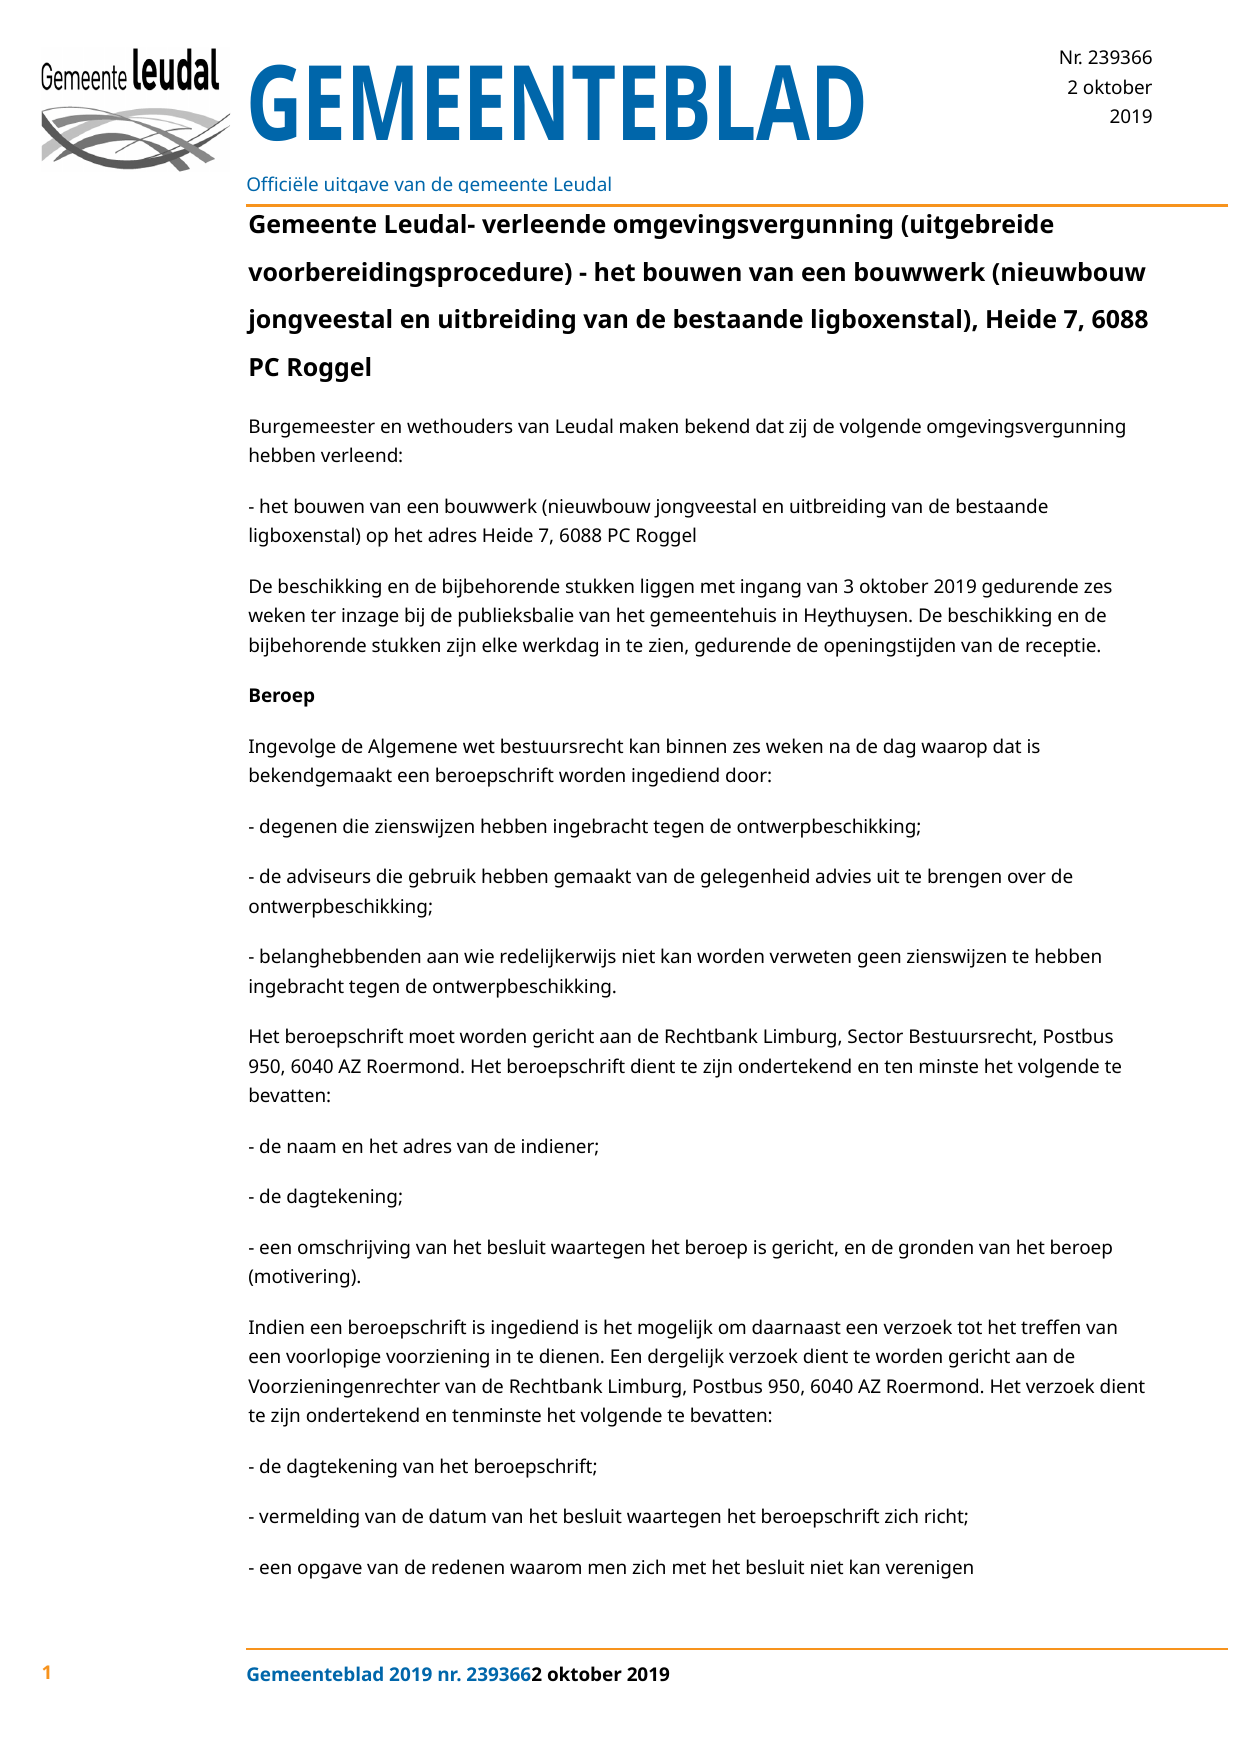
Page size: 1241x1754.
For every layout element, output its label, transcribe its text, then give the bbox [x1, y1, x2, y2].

text - een omschrijving van het besluit waartegen het beroep is gericht, en de gronden van het beroep (motivering). [248, 1234, 1152, 1289]
text Het beroepschrift moet worden gericht aan de Rechtbank Limburg, Sector Bestuursrecht, Postbus 950, 6040 AZ Roermond. Het beroepschrift dient te zijn ondertekend en ten minste het volgende te bevatten: [248, 1023, 1152, 1108]
text - de dagtekening; [248, 1183, 1152, 1209]
text De beschikking en de bijbehorende stukken liggen met ingang van 3 oktober 2019 gedurende zes weken ter inzage bij de publieksbalie van het gemeentehuis in Heythuysen. De beschikking en de bijbehorende stukken zijn elke werkdag in te zien, gedurende de openingstijden van de receptie. [248, 573, 1152, 658]
text - degenen die zienswijzen hebben ingebracht tegen de ontwerpbeschikking; [248, 813, 1152, 839]
text - de naam en het adres van de indiener; [248, 1133, 1152, 1159]
text - vermelding van de datum van het besluit waartegen het beroepschrift zich richt; [248, 1503, 1152, 1529]
picture [41, 47, 231, 172]
text - belanghebbenden aan wie redelijkerwijs niet kan worden verweten geen zienswijzen te hebben ingebracht tegen de ontwerpbeschikking. [248, 943, 1152, 999]
text - de adviseurs die gebruik hebben gemaakt van de gelegenheid advies uit te brengen over de ontwerpbeschikking; [248, 863, 1152, 919]
text - de dagtekening van het beroepschrift; [248, 1453, 1152, 1479]
text Indien een beroepschrift is ingediend is het mogelijk om daarnaast een verzoek tot het treffen van een voorlopige voorziening in te dienen. Een dergelijk verzoek dient te worden gericht aan de Voorzieningenrechter van de Rechtbank Limburg, Postbus 950, 6040 AZ Roermond. Het verzoek dient te zijn ondertekend en tenminste het volgende te bevatten: [248, 1314, 1152, 1428]
text - een opgave van de redenen waarom men zich met het besluit niet kan verenigen [248, 1554, 1152, 1580]
text Ingevolge de Algemene wet bestuursrecht kan binnen zes weken na de dag waarop dat is bekendgemaakt een beroepschrift worden ingediend door: [248, 733, 1152, 788]
text Burgemeester en wethouders van Leudal maken bekend dat zij de volgende omgevingsvergunning hebben verleend: [248, 413, 1152, 468]
text - het bouwen van een bouwwerk (nieuwbouw jongveestal en uitbreiding van de bestaande ligboxenstal) op het adres Heide 7, 6088 PC Roggel [248, 493, 1152, 548]
text Gemeente Leudal- verleende omgevingsvergunning (uitgebreide voorbereidingsprocedure) - het bouwen van een bouwwerk (nieuwbouw jongveestal en uitbreiding van de bestaande ligboxenstal), Heide 7, 6088 PC Roggel [248, 207, 1152, 384]
text Beroep [248, 683, 1152, 708]
